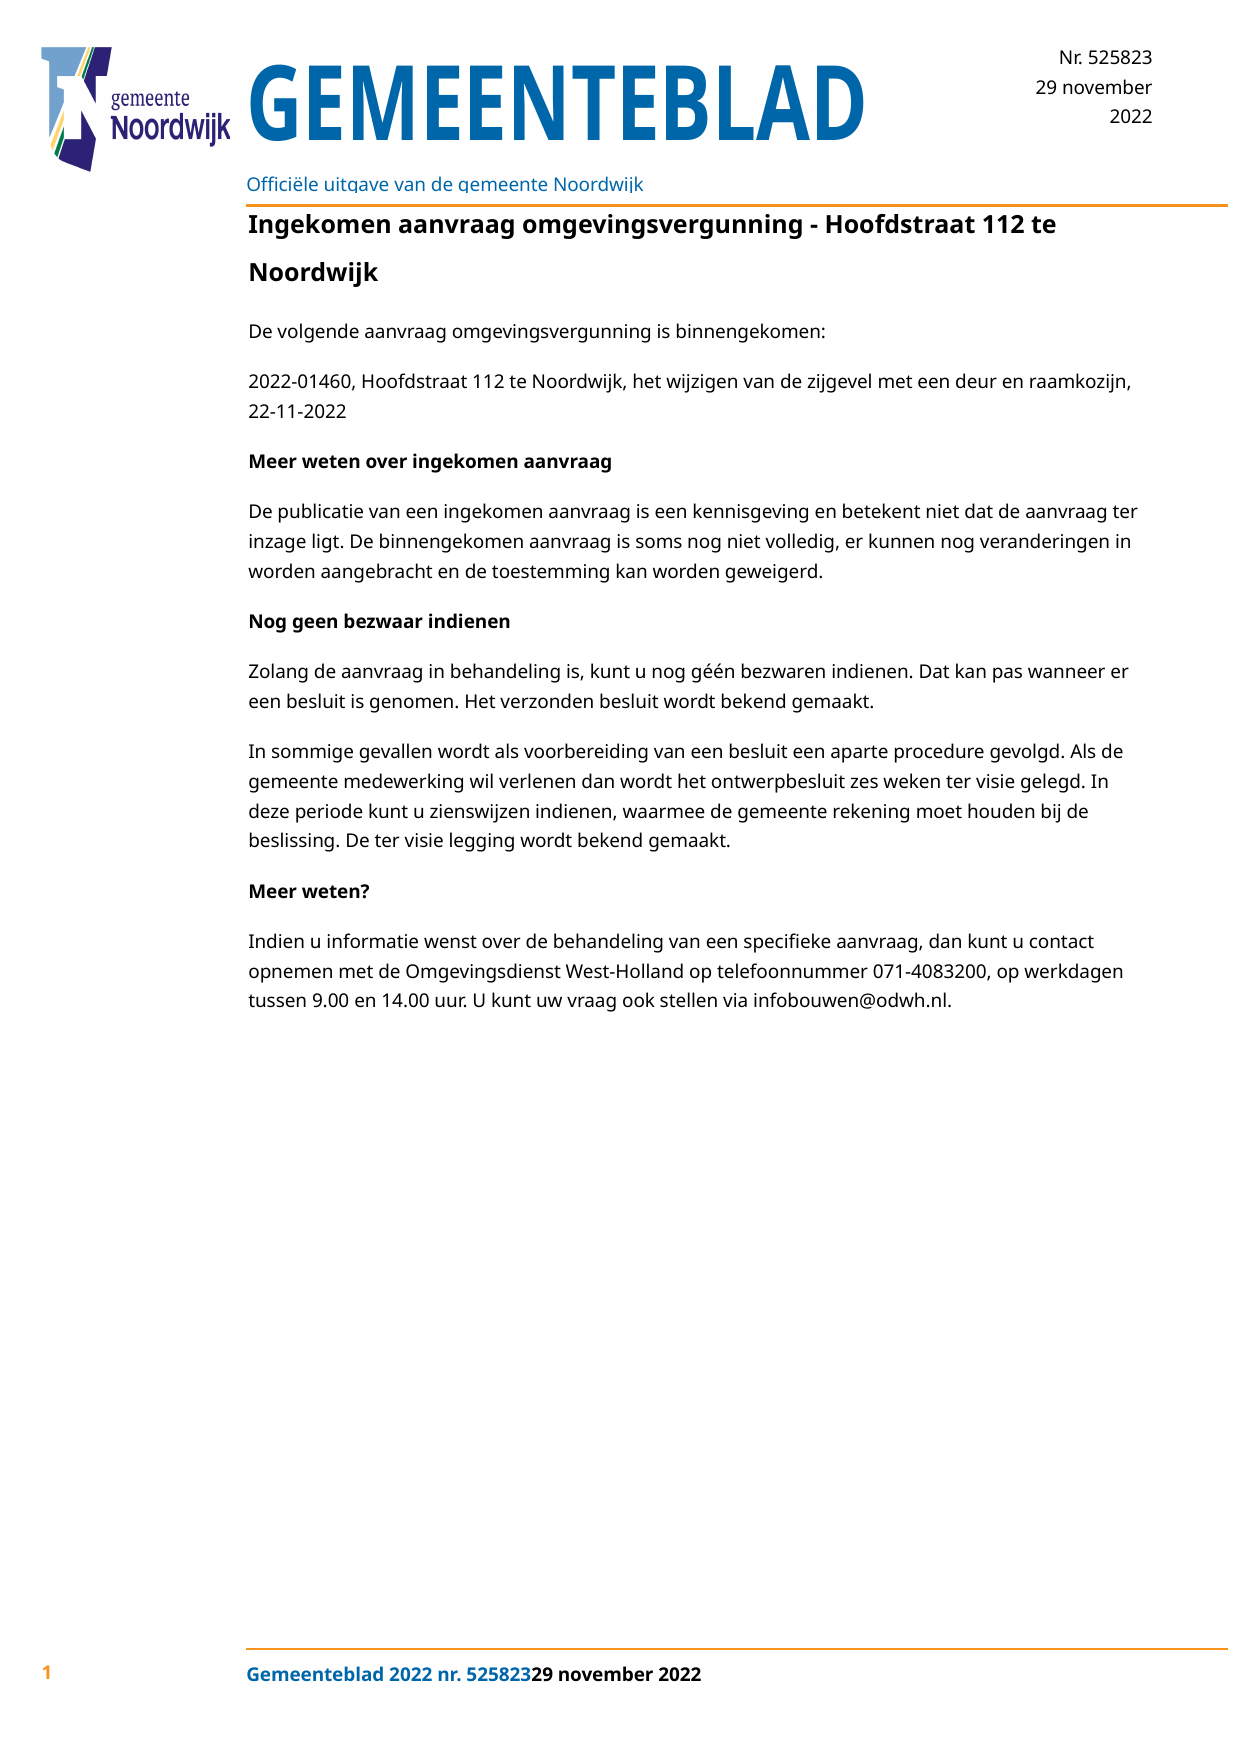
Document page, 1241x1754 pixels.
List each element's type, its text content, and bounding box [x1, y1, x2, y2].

text De publicatie van een ingekomen aanvraag is een kennisgeving en betekent niet dat de aanvraag ter inzage ligt. De binnengekomen aanvraag is soms nog niet volledig, er kunnen nog veranderingen in worden aangebracht en de toestemming kan worden geweigerd. [248, 499, 1152, 584]
text De volgende aanvraag omgevingsvergunning is binnengekomen: [248, 318, 1152, 344]
text Meer weten over ingekomen aanvraag [248, 448, 1152, 474]
text Zolang de aanvraag in behandeling is, kunt u nog géén bezwaren indienen. Dat kan pas wanneer er een besluit is genomen. Het verzonden besluit wordt bekend gemaakt. [248, 659, 1152, 714]
text Ingekomen aanvraag omgevingsvergunning - Hoofdstraat 112 te Noordwijk [248, 207, 1152, 288]
text Meer weten? [248, 878, 1152, 904]
text Nog geen bezwaar indienen [248, 608, 1152, 634]
text In sommige gevallen wordt als voorbereiding van een besluit een aparte procedure gevolgd. Als de gemeente medewerking wil verlenen dan wordt het ontwerpbesluit zes weken ter visie gelegd. In deze periode kunt u zienswijzen indienen, waarmee de gemeente rekening moet houden bij de beslissing. De ter visie legging wordt bekend gemaakt. [248, 739, 1152, 853]
picture [41, 47, 231, 172]
text Indien u informatie wenst over de behandeling van een specifieke aanvraag, dan kunt u contact opnemen met de Omgevingsdienst West-Holland op telefoonnummer 071-4083200, op werkdagen tussen 9.00 en 14.00 uur. U kunt uw vraag ook stellen via infobouwen@odwh.nl. [248, 928, 1152, 1013]
text 2022-01460, Hoofdstraat 112 te Noordwijk, het wijzigen van de zijgevel met een deur en raamkozijn, 22-11-2022 [248, 368, 1152, 424]
